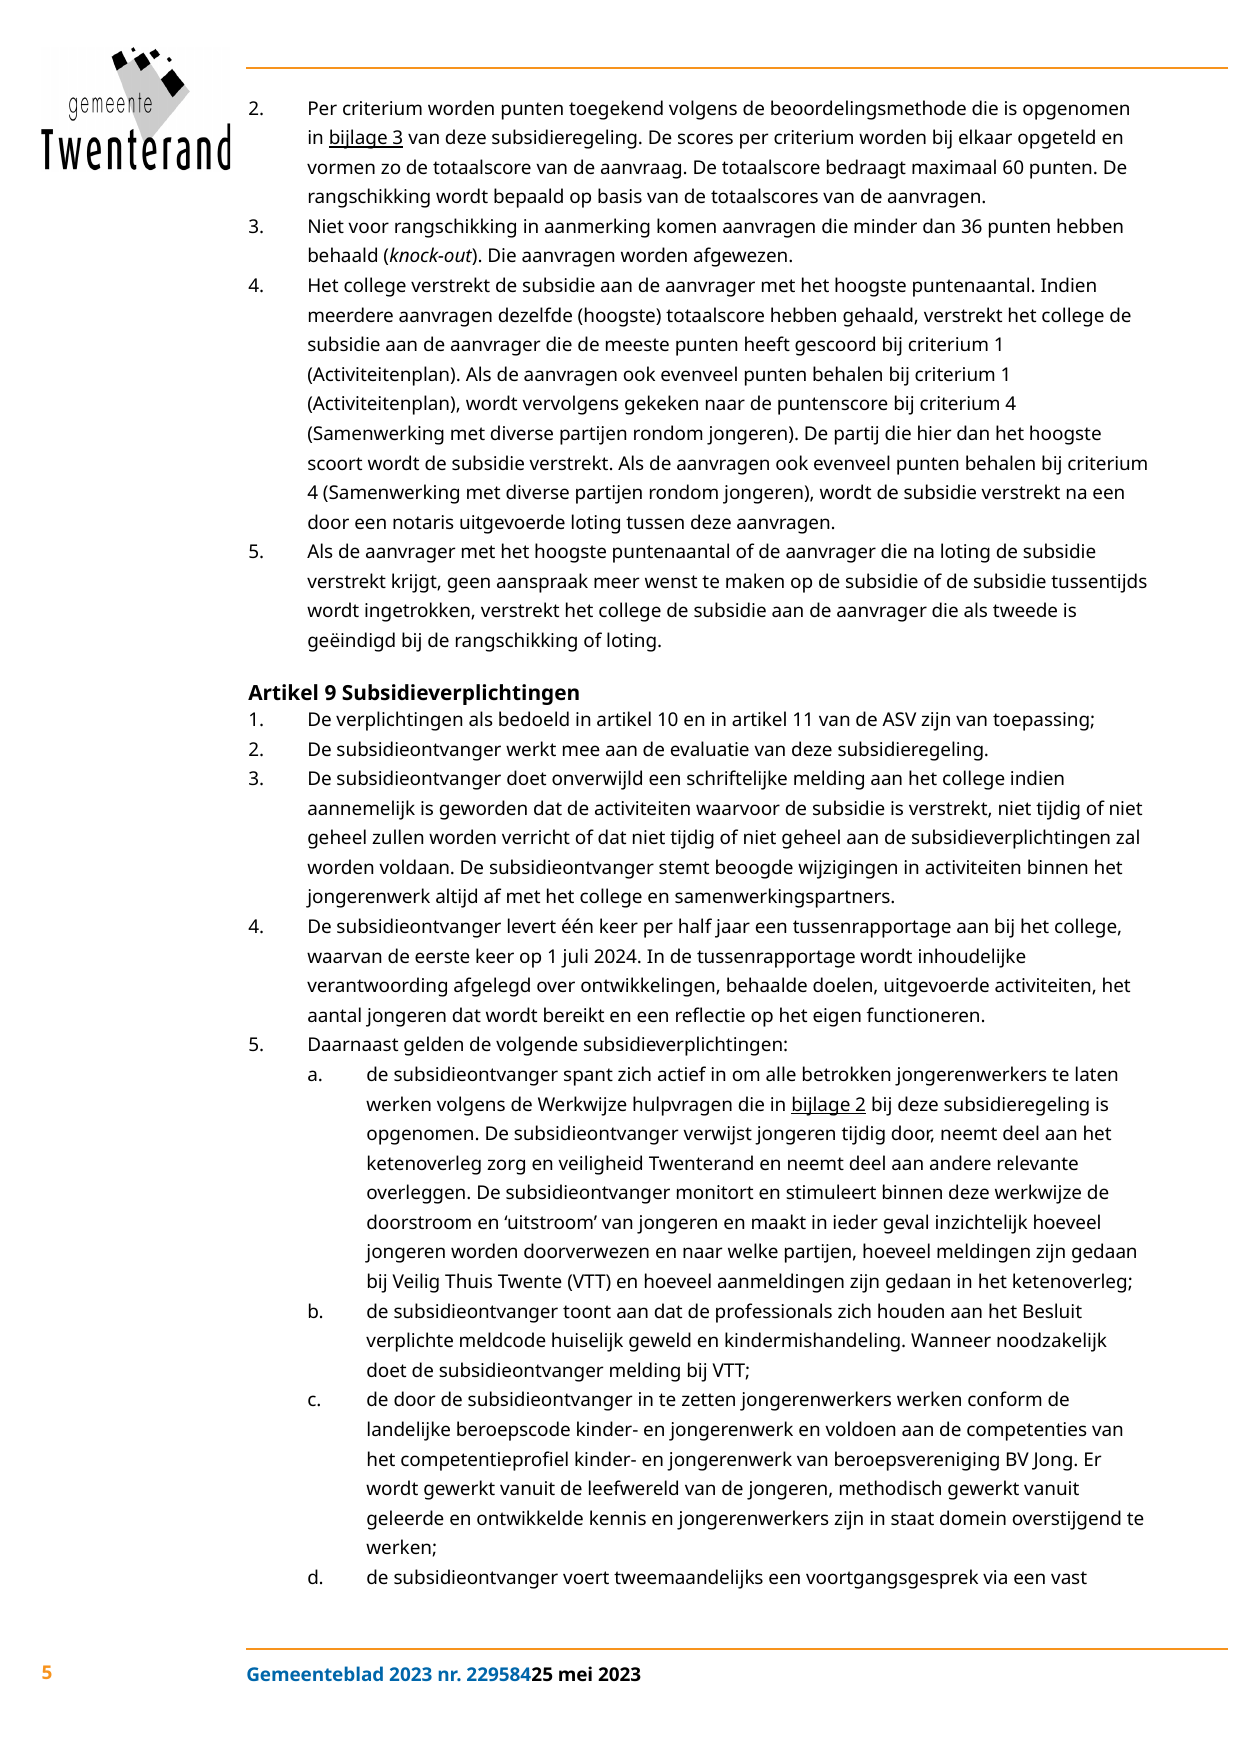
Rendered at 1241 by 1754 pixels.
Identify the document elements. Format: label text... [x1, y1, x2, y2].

list De subsidieontvanger werkt mee aan de evaluatie van deze subsidieregeling. [248, 736, 1152, 761]
list De subsidieontvanger doet onverwijld een schriftelijke melding aan het college indien aannemelijk is geworden dat de activiteiten waarvoor de subsidie is verstrekt, niet tijdig of niet geheel zullen worden verricht of dat niet tijdig of niet geheel aan de subsidieverplichtingen zal worden voldaan. De subsidieontvanger stemt beoogde wijzigingen in activiteiten binnen het jongerenwerk altijd af met het college en samenwerkingspartners. [248, 765, 1152, 909]
list de subsidieontvanger toont aan dat de professionals zich houden aan het Besluit verplichte meldcode huiselijk geweld en kindermishandeling. Wanneer noodzakelijk doet de subsidieontvanger melding bij VTT; [307, 1298, 1152, 1383]
picture [41, 47, 231, 172]
list Het college verstrekt de subsidie aan de aanvrager met het hoogste puntenaantal. Indien meerdere aanvragen dezelfde (hoogste) totaalscore hebben gehaald, verstrekt het college de subsidie aan de aanvrager die de meeste punten heeft gescoord bij criterium 1 (Activiteitenplan). Als de aanvragen ook evenveel punten behalen bij criterium 1 (Activiteitenplan), wordt vervolgens gekeken naar de puntenscore bij criterium 4 (Samenwerking met diverse partijen rondom jongeren). De partij die hier dan het hoogste scoort wordt de subsidie verstrekt. Als de aanvragen ook evenveel punten behalen bij criterium 4 (Samenwerking met diverse partijen rondom jongeren), wordt de subsidie verstrekt na een door een notaris uitgevoerde loting tussen deze aanvragen. [248, 272, 1152, 535]
list De verplichtingen als bedoeld in artikel 10 en in artikel 11 van de ASV zijn van toepassing; [248, 706, 1152, 732]
list Daarnaast gelden de volgende subsidieverplichtingen: [248, 1032, 1152, 1057]
list Niet voor rangschikking in aanmerking komen aanvragen die minder dan 36 punten hebben behaald (knock-out). Die aanvragen worden afgewezen. [248, 213, 1152, 268]
list De subsidieontvanger levert één keer per half jaar een tussenrapportage aan bij het college, waarvan de eerste keer op 1 juli 2024. In de tussenrapportage wordt inhoudelijke verantwoording afgelegd over ontwikkelingen, behaalde doelen, uitgevoerde activiteiten, het aantal jongeren dat wordt bereikt en een reflectie op het eigen functioneren. [248, 913, 1152, 1028]
list de door de subsidieontvanger in te zetten jongerenwerkers werken conform de landelijke beroepscode kinder- en jongerenwerk en voldoen aan de competenties van het competentieprofiel kinder- en jongerenwerk van beroepsvereniging BV Jong. Er wordt gewerkt vanuit de leefwereld van de jongeren, methodisch gewerkt vanuit geleerde en ontwikkelde kennis en jongerenwerkers zijn in staat domein overstijgend te werken; [307, 1387, 1152, 1560]
list Als de aanvrager met het hoogste puntenaantal of de aanvrager die na loting de subsidie verstrekt krijgt, geen aanspraak meer wenst te maken op de subsidie of de subsidie tussentijds wordt ingetrokken, verstrekt het college de subsidie aan de aanvrager die als tweede is geëindigd bij de rangschikking of loting. [248, 538, 1152, 653]
text Artikel 9 Subsidieverplichtingen [248, 678, 1152, 706]
list de subsidieontvanger spant zich actief in om alle betrokken jongerenwerkers te laten werken volgens de Werkwijze hulpvragen die in bijlage 2 bij deze subsidieregeling is opgenomen. De subsidieontvanger verwijst jongeren tijdig door, neemt deel aan het ketenoverleg zorg en veiligheid Twenterand en neemt deel aan andere relevante overleggen. De subsidieontvanger monitort en stimuleert binnen deze werkwijze de doorstroom en ‘uitstroom’ van jongeren en maakt in ieder geval inzichtelijk hoeveel jongeren worden doorverwezen en naar welke partijen, hoeveel meldingen zijn gedaan bij Veilig Thuis Twente (VTT) en hoeveel aanmeldingen zijn gedaan in het ketenoverleg; [307, 1061, 1152, 1294]
list de subsidieontvanger voert tweemaandelijks een voortgangsgesprek via een vast [307, 1564, 1152, 1590]
list Per criterium worden punten toegekend volgens de beoordelingsmethode die is opgenomen in bijlage 3 van deze subsidieregeling. De scores per criterium worden bij elkaar opgeteld en vormen zo de totaalscore van de aanvraag. De totaalscore bedraagt maximaal 60 punten. De rangschikking wordt bepaald op basis van de totaalscores van de aanvragen. [248, 95, 1152, 209]
